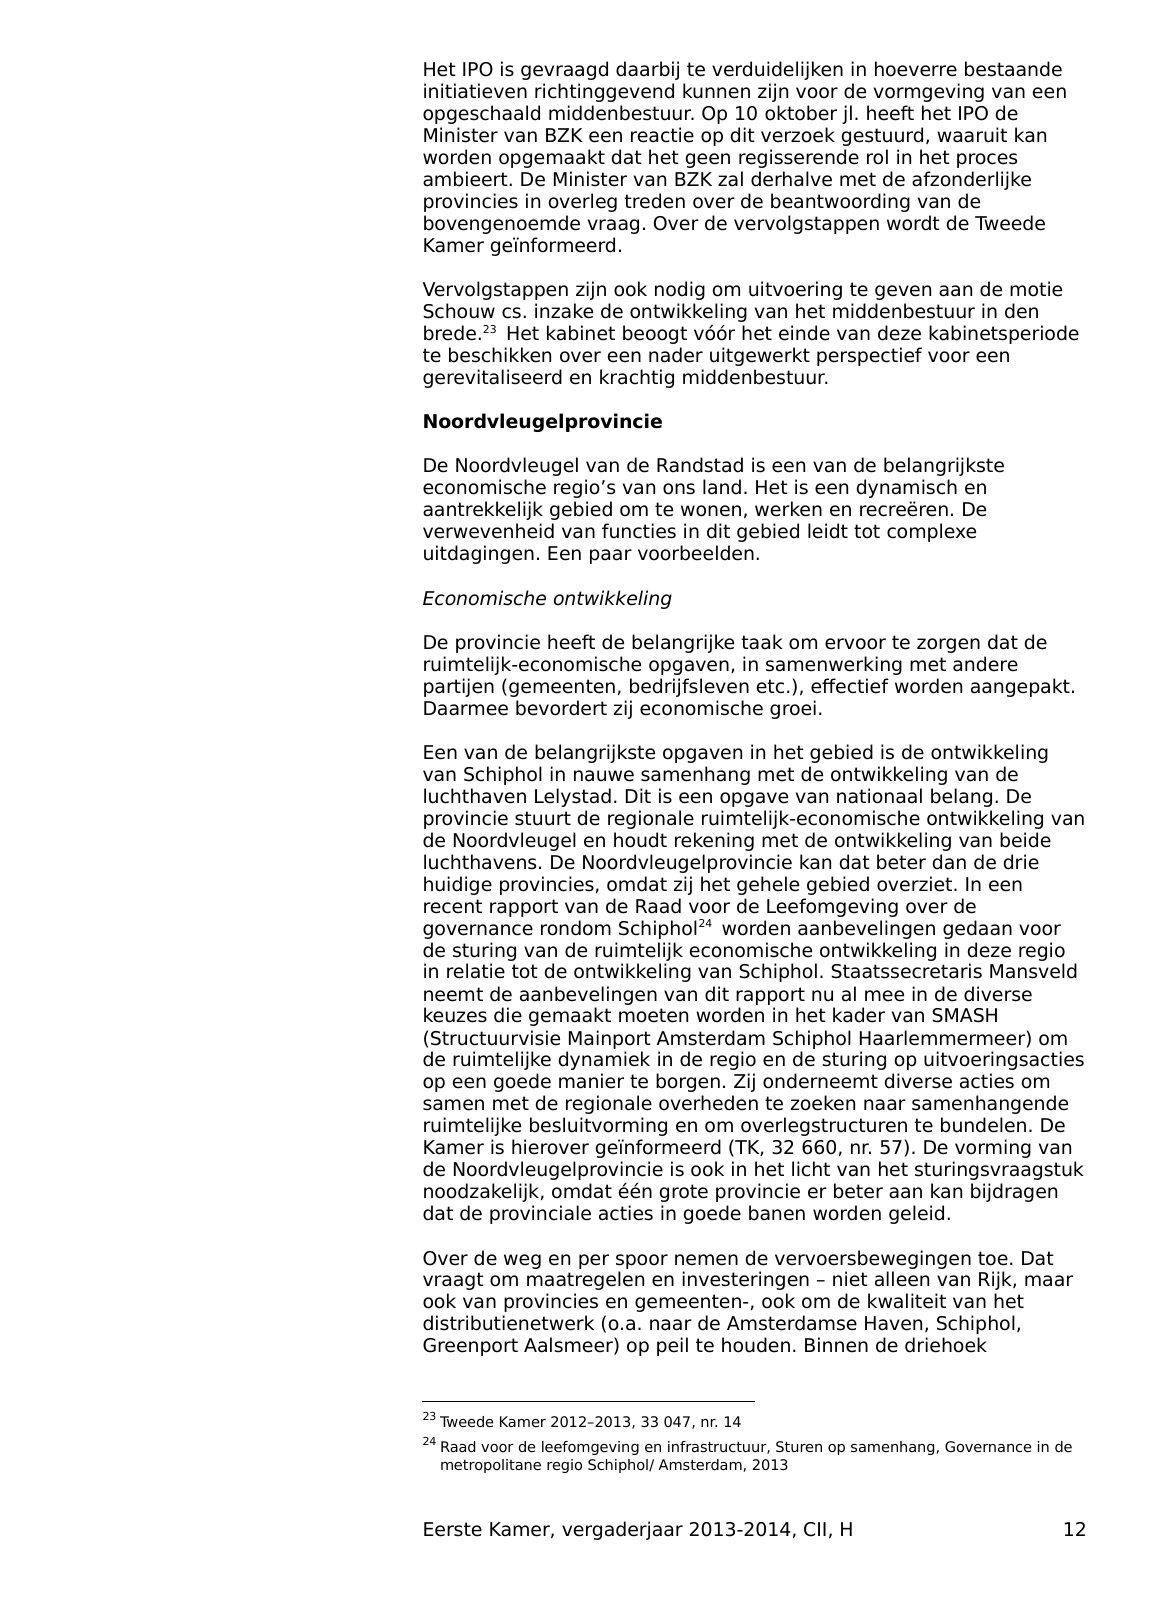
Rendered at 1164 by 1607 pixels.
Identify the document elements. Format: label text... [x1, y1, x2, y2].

text Vervolgstappen zijn ook nodig om uitvoering te geven aan de motie Schouw cs. inzake de ontwikkeling van het middenbestuur in den brede. Het kabinet beoogt vóór het einde van deze kabinetsperiode te beschikken over een nader uitgewerkt perspectief voor een gerevitaliseerd en krachtig middenbestuur. [422, 279, 1087, 389]
subtitle Noordvleugelprovincie [422, 411, 1087, 433]
text Over de weg en per spoor nemen de vervoersbewegingen toe. Dat vraagt om maatregelen en investeringen – niet alleen van Rijk, maar ook van provincies en gemeenten-, ook om de kwaliteit van het distributienetwerk (o.a. naar de Amsterdamse Haven, Schiphol, Greenport Aalsmeer) op peil te houden. Binnen de driehoek [422, 1247, 1087, 1357]
text De provincie heeft de belangrijke taak om ervoor te zorgen dat de ruimtelijk-economische opgaven, in samenwerking met andere partijen (gemeenten, bedrijfsleven etc.), effectief worden aangepakt. Daarmee bevordert zij economische groei. [422, 632, 1087, 719]
text Het IPO is gevraagd daarbij te verduidelijken in hoeverre bestaande initiatieven richtinggevend kunnen zijn voor de vormgeving van een opgeschaald middenbestuur. Op 10 oktober jl. heeft het IPO de Minister van BZK een reactie op dit verzoek gestuurd, waaruit kan worden opgemaakt dat het geen regisserende rol in het proces ambieert. De Minister van BZK zal derhalve met de afzonderlijke provincies in overleg treden over de beantwoording van de bovengenoemde vraag. Over de vervolgstappen wordt de Tweede Kamer geïnformeerd. [422, 59, 1087, 257]
subtitle Economische ontwikkeling [422, 587, 1087, 609]
text Een van de belangrijkste opgaven in het gebied is de ontwikkeling van Schiphol in nauwe samenhang met de ontwikkeling van de luchthaven Lelystad. Dit is een opgave van nationaal belang. De provincie stuurt de regionale ruimtelijk-economische ontwikkeling van de Noordvleugel en houdt rekening met de ontwikkeling van beide luchthavens. De Noordvleugelprovincie kan dat beter dan de drie huidige provincies, omdat zij het gehele gebied overziet. In een recent rapport van de Raad voor de Leefomgeving over de governance rondom Schiphol worden aanbevelingen gedaan voor de sturing van de ruimtelijk economische ontwikkeling in deze regio in relatie tot de ontwikkeling van Schiphol. Staatssecretaris Mansveld neemt de aanbevelingen van dit rapport nu al mee in de diverse keuzes die gemaakt moeten worden in het kader van SMASH (Structuurvisie Mainport Amsterdam Schiphol Haarlemmermeer) om de ruimtelijke dynamiek in de regio en de sturing op uitvoeringsacties op een goede manier te borgen. Zij onderneemt diverse acties om samen met de regionale overheden te zoeken naar samenhangende ruimtelijke besluitvorming en om overlegstructuren te bundelen. De Kamer is hierover geïnformeerd (TK, 32 660, nr. 57). De vorming van de Noordvleugelprovincie is ook in het licht van het sturingsvraagstuk noodzakelijk, omdat één grote provincie er beter aan kan bijdragen dat de provinciale acties in goede banen worden geleid. [422, 742, 1087, 1225]
text Raad voor de leefomgeving en infrastructuur, Sturen op samenhang, Governance in de metropolitane regio Schiphol/ Amsterdam, 2013 [422, 1435, 1087, 1474]
text De Noordvleugel van de Randstad is een van de belangrijkste economische regio’s van ons land. Het is een dynamisch en aantrekkelijk gebied om te wonen, werken en recreëren. De verwevenheid van functies in dit gebied leidt tot complexe uitdagingen. Een paar voorbeelden. [422, 455, 1087, 565]
text Tweede Kamer 2012–2013, 33 047, nr. 14 [422, 1410, 1087, 1432]
